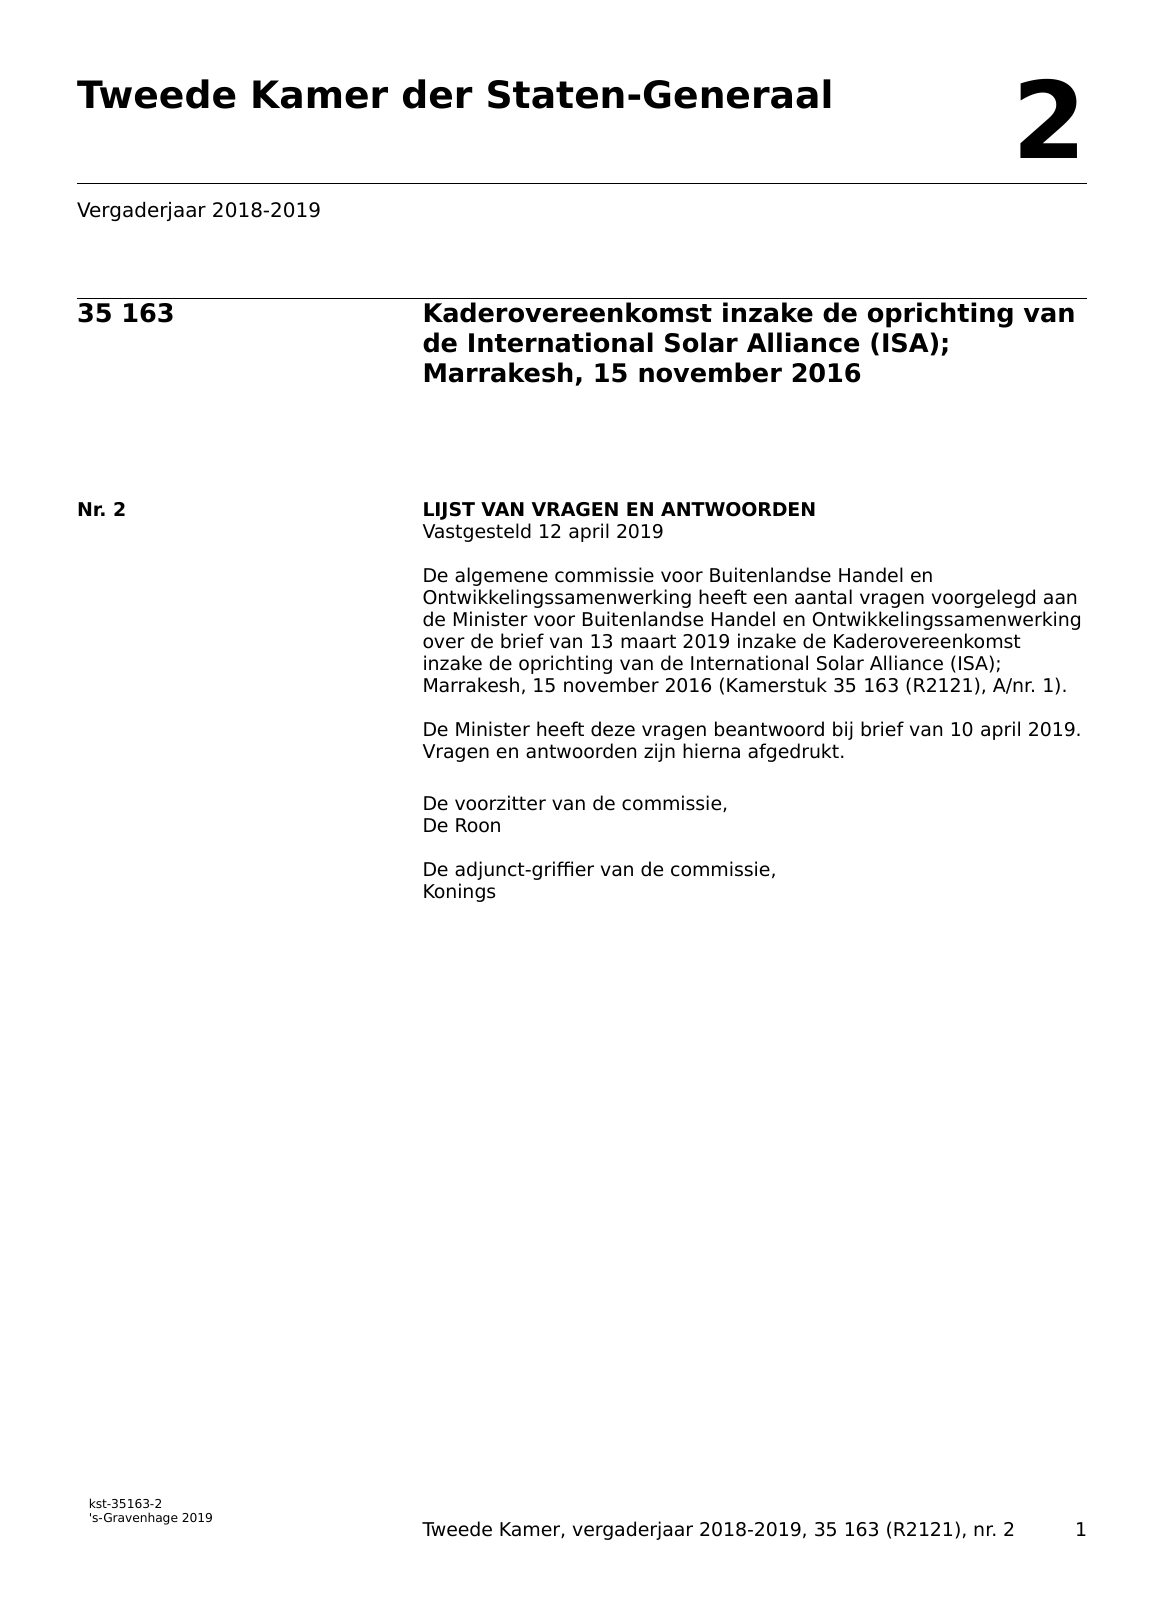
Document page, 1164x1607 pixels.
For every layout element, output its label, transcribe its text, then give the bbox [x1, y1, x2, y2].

table_header 2 [886, 59, 1087, 183]
table_header Tweede Kamer der Staten-Generaal [77, 59, 886, 183]
table_cell Vergaderjaar 2018-2019 [77, 184, 1087, 298]
text kst-35163-2 [88, 1497, 323, 1511]
subtitle 35 163 Kaderovereenkomst inzake de oprichting van de International Solar Alliance (ISA); Marrakesh, 15 november 2016 [77, 299, 1087, 388]
text De Minister heeft deze vragen beantwoord bij brief van 10 april 2019. Vragen en antwoorden zijn hierna afgedrukt. [422, 719, 1087, 763]
text De algemene commissie voor Buitenlandse Handel en Ontwikkelingssamenwerking heeft een aantal vragen voorgelegd aan de Minister voor Buitenlandse Handel en Ontwikkelingssamenwerking over de brief van 13 maart 2019 inzake de Kaderovereenkomst inzake de oprichting van de International Solar Alliance (ISA); Marrakesh, 15 november 2016 (Kamerstuk 35 163 (R2121), A/nr. 1). [422, 565, 1087, 697]
text De voorzitter van de commissie, De Roon [422, 793, 1087, 837]
text 's-Gravenhage 2019 [88, 1511, 323, 1525]
text De adjunct-griffier van de commissie, Konings [422, 859, 1087, 903]
subtitle Nr. 2 LIJST VAN VRAGEN EN ANTWOORDEN [77, 499, 1087, 521]
text Vastgesteld 12 april 2019 [422, 521, 1087, 543]
